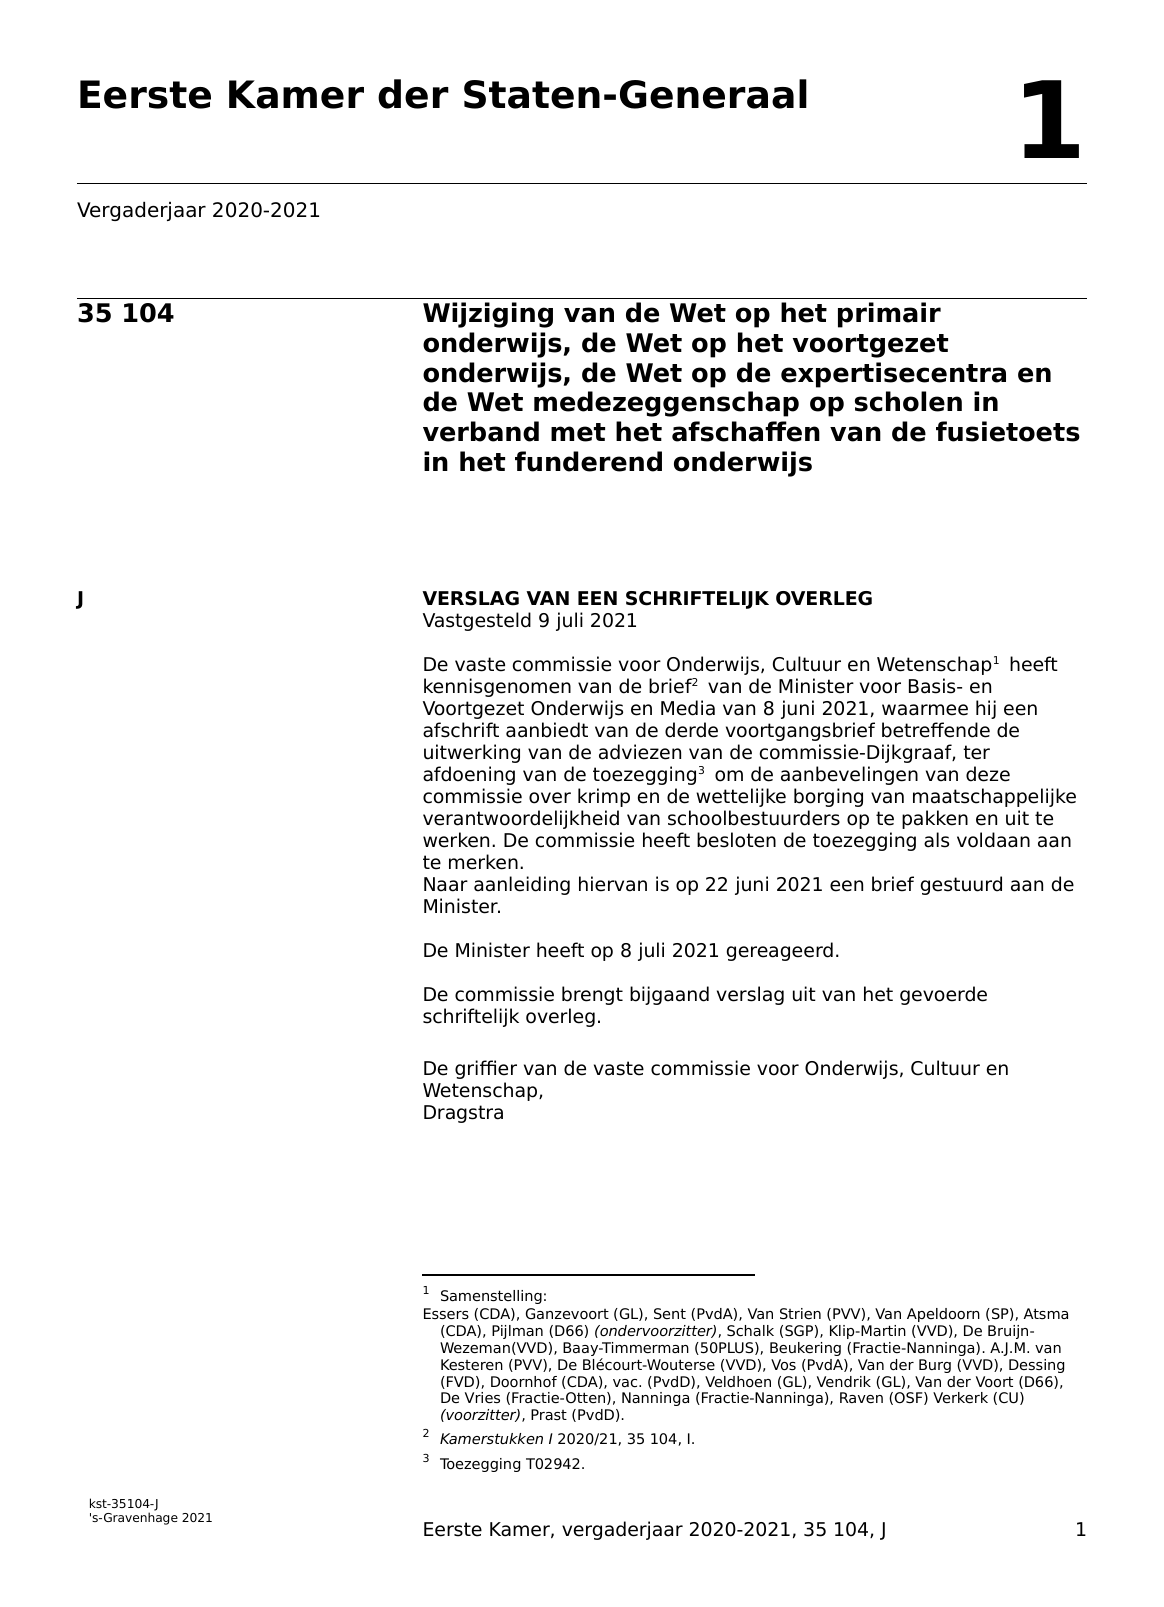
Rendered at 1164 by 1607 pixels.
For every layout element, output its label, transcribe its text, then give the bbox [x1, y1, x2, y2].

text Toezegging T02942. [422, 1452, 1087, 1474]
text kst-35104-J [88, 1497, 323, 1511]
text De vaste commissie voor Onderwijs, Cultuur en Wetenschap heeft kennisgenomen van de brief van de Minister voor Basis- en Voortgezet Onderwijs en Media van 8 juni 2021, waarmee hij een afschrift aanbiedt van de derde voortgangsbrief betreffende de uitwerking van de adviezen van de commissie-Dijkgraaf, ter afdoening van de toezegging om de aanbevelingen van deze commissie over krimp en de wettelijke borging van maatschappelijke verantwoordelijkheid van schoolbestuurders op te pakken en uit te werken. De commissie heeft besloten de toezegging als voldaan aan te merken. [422, 654, 1087, 874]
text 's-Gravenhage 2021 [88, 1511, 323, 1525]
table_header 1 [886, 59, 1087, 183]
text Vastgesteld 9 juli 2021 [422, 610, 1087, 632]
text De griffier van de vaste commissie voor Onderwijs, Cultuur en Wetenschap, Dragstra [422, 1058, 1087, 1124]
text Samenstelling: [422, 1284, 1087, 1306]
text De Minister heeft op 8 juli 2021 gereageerd. [422, 940, 1087, 962]
text Kamerstukken I 2020/21, 35 104, I. [422, 1427, 1087, 1449]
table_cell Vergaderjaar 2020-2021 [77, 184, 1087, 298]
table_header Eerste Kamer der Staten-Generaal [77, 59, 886, 183]
text Naar aanleiding hiervan is op 22 juni 2021 een brief gestuurd aan de Minister. [422, 874, 1087, 918]
text De commissie brengt bijgaand verslag uit van het gevoerde schriftelijk overleg. [422, 984, 1087, 1028]
subtitle J VERSLAG VAN EEN SCHRIFTELIJK OVERLEG [77, 588, 1087, 610]
text Essers (CDA), Ganzevoort (GL), Sent (PvdA), Van Strien (PVV), Van Apeldoorn (SP), Atsma (CDA), Pijlman (D66) (ondervoorzitter), Schalk (SGP), Klip-Martin (VVD), De Bruijn-Wezeman(VVD), Baay-Timmerman (50PLUS), Beukering (Fractie-Nanninga). A.J.M. van Kesteren (PVV), De Blécourt-Wouterse (VVD), Vos (PvdA), Van der Burg (VVD), Dessing (FVD), Doornhof (CDA), vac. (PvdD), Veldhoen (GL), Vendrik (GL), Van der Voort (D66), De Vries (Fractie-Otten), Nanninga (Fractie-Nanninga), Raven (OSF) Verkerk (CU) (voorzitter), Prast (PvdD). [422, 1306, 1087, 1424]
subtitle 35 104 Wijziging van de Wet op het primair onderwijs, de Wet op het voortgezet onderwijs, de Wet op de expertisecentra en de Wet medezeggenschap op scholen in verband met het afschaffen van de fusietoets in het funderend onderwijs [77, 299, 1087, 477]
